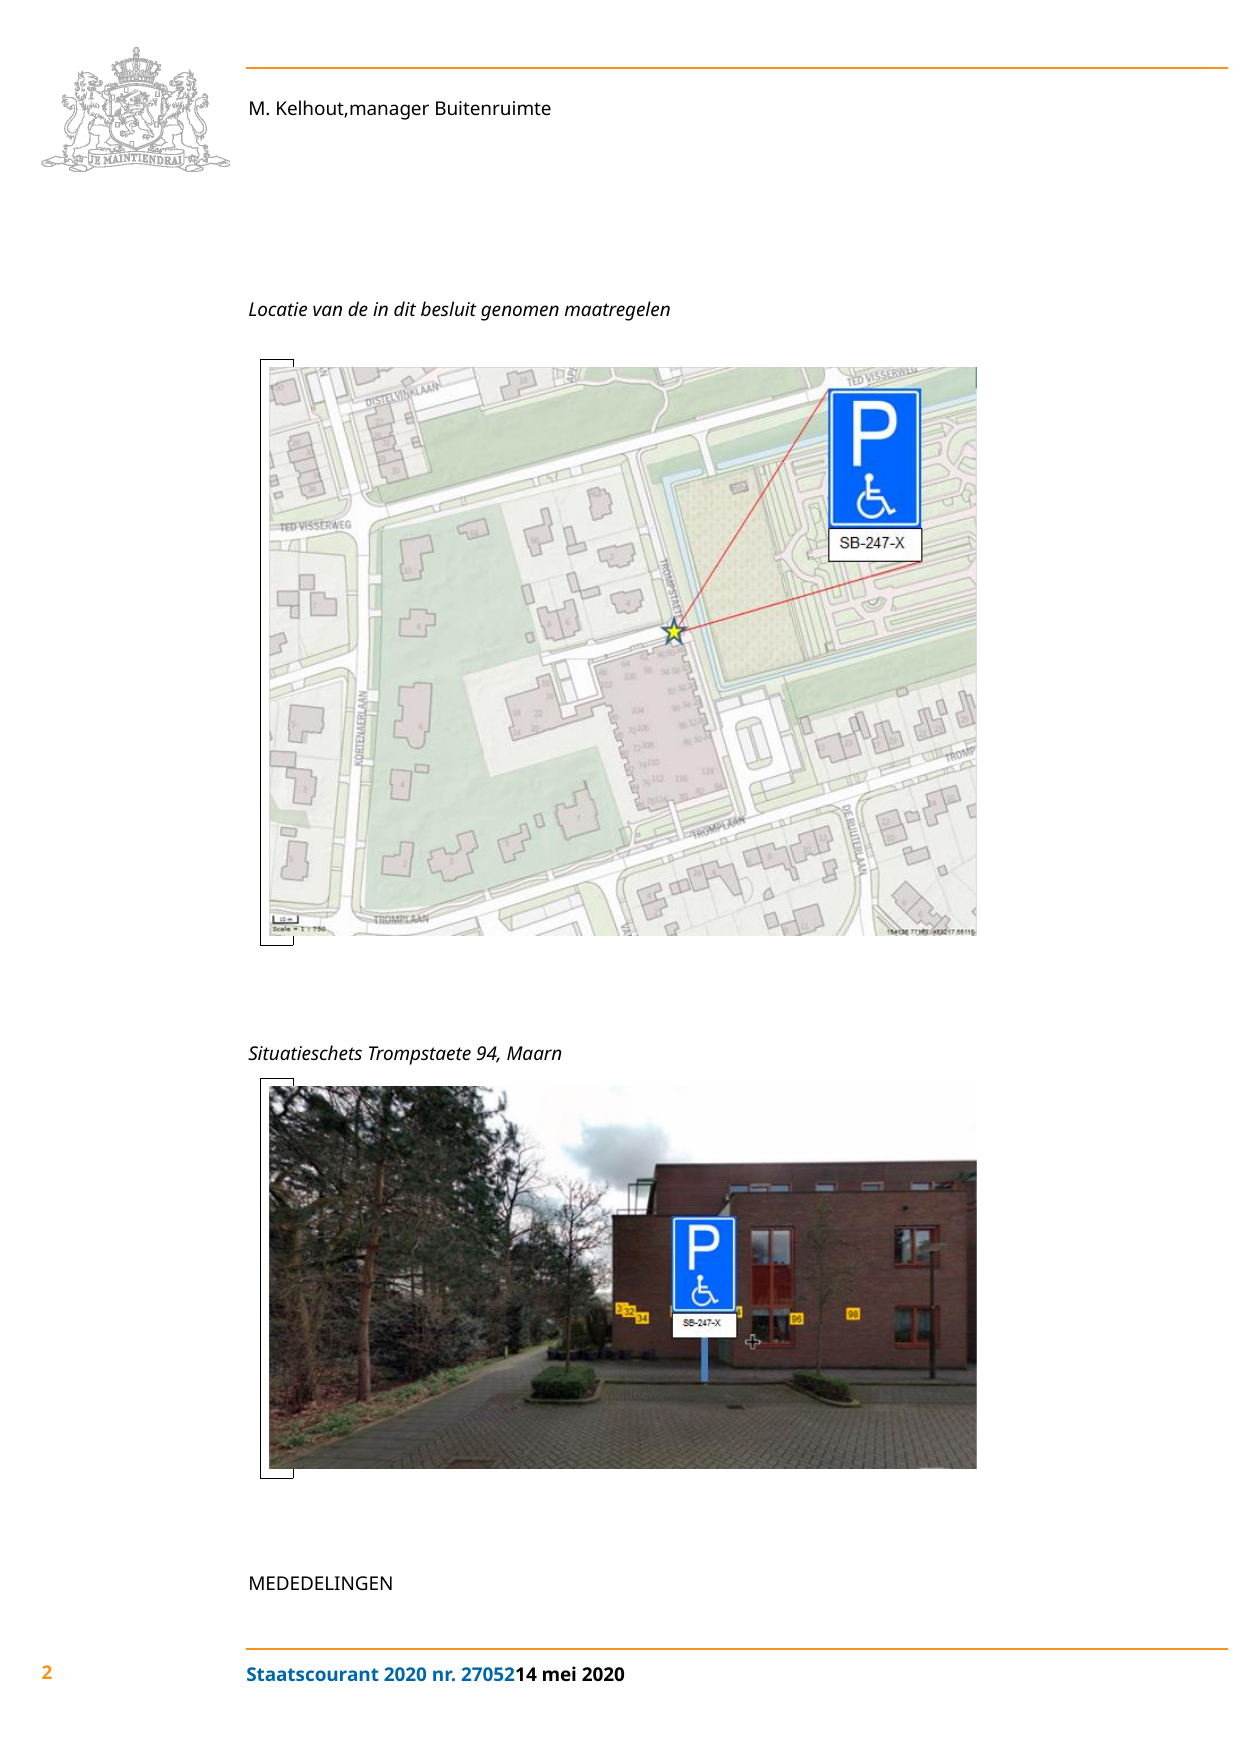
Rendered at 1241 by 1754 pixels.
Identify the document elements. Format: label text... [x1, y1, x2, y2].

picture [268, 367, 978, 936]
picture [268, 1086, 978, 1469]
picture [41, 47, 231, 172]
text Situatieschets Trompstaete 94, Maarn [248, 1040, 1152, 1066]
text MEDEDELINGEN [248, 1571, 1152, 1596]
text M. Kelhout,manager Buitenruimte [248, 95, 1152, 121]
text Locatie van de in dit besluit genomen maatregelen [248, 296, 1152, 322]
